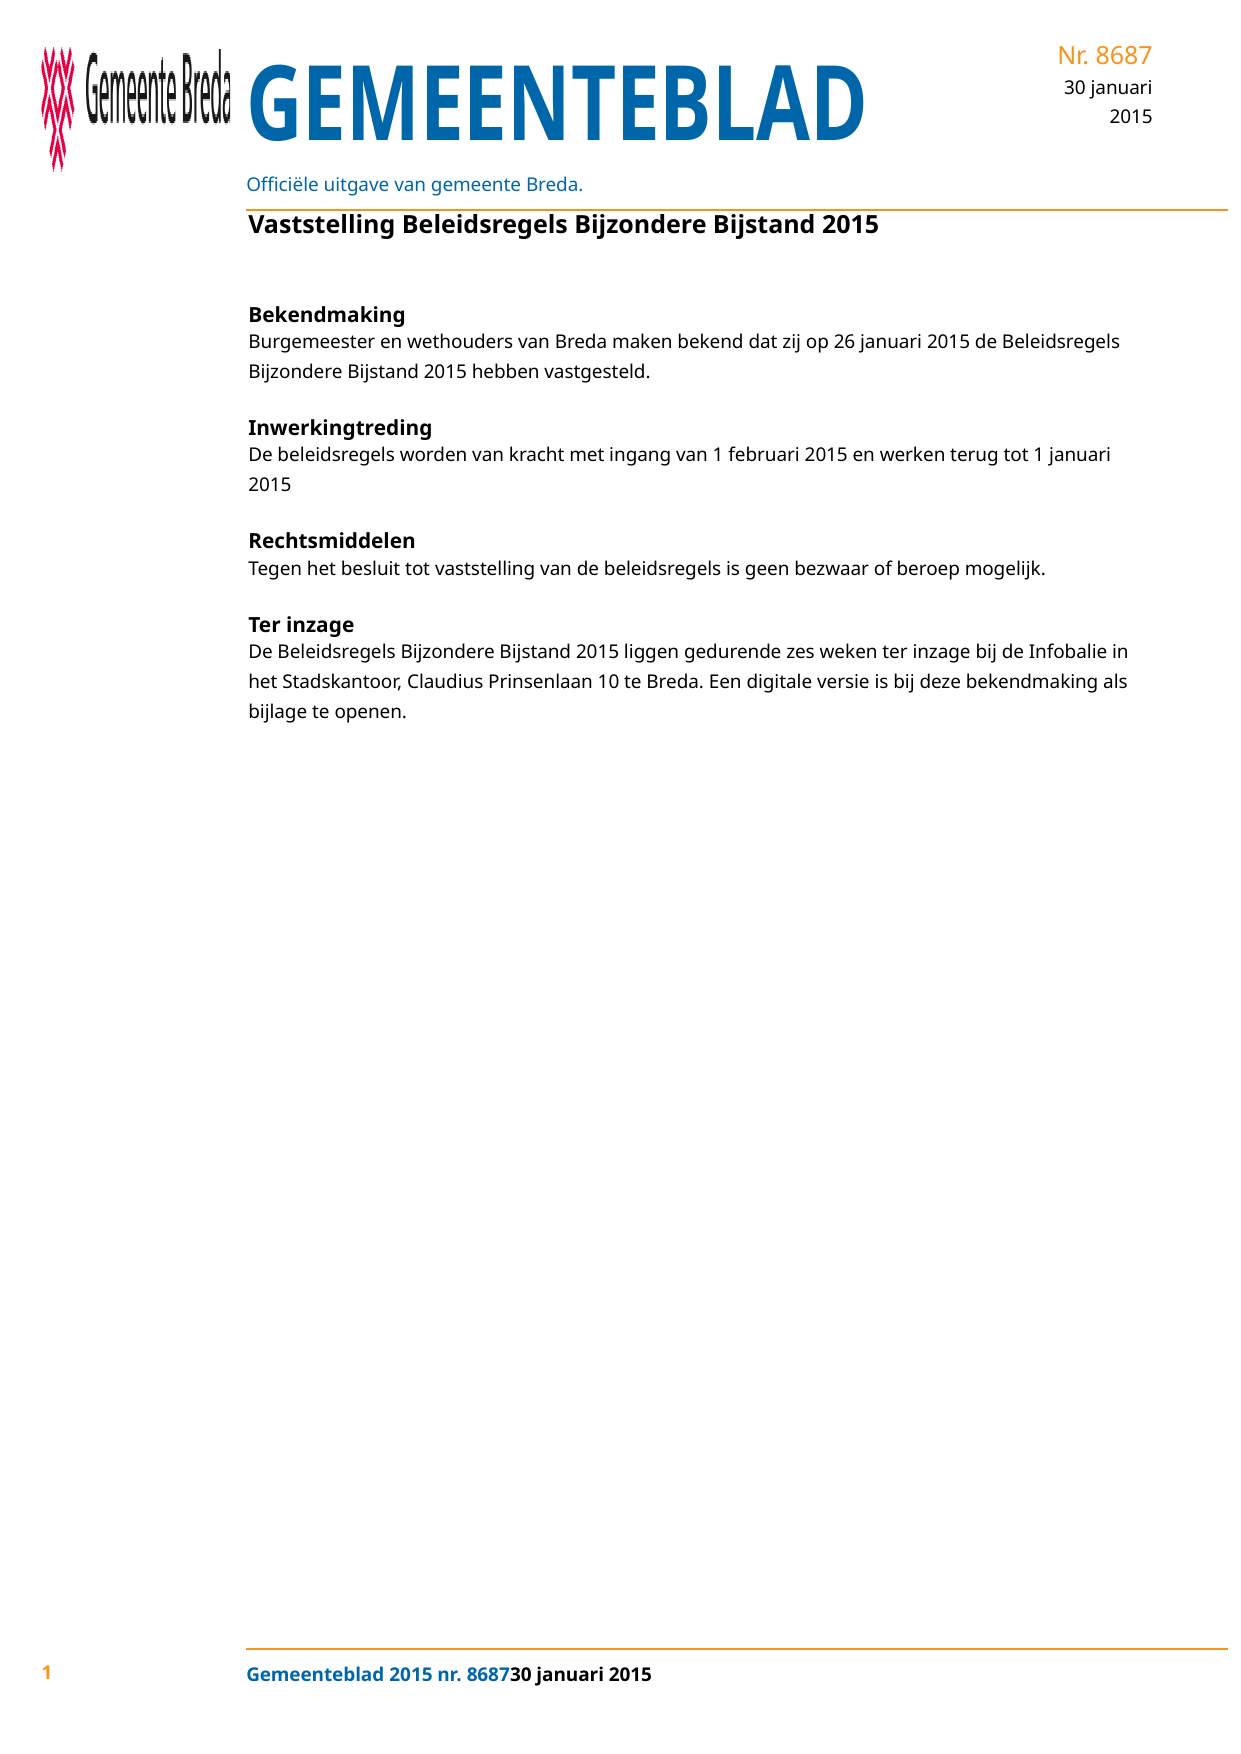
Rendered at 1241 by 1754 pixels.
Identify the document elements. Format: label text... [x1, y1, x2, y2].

picture [41, 47, 231, 172]
text Vaststelling Beleidsregels Bijzondere Bijstand 2015 [248, 211, 1152, 241]
text De Beleidsregels Bijzondere Bijstand 2015 liggen gedurende zes weken ter inzage bij de Infobalie in het Stadskantoor, Claudius Prinsenlaan 10 te Breda. Een digitale versie is bij deze bekendmaking als bijlage te openen. [248, 639, 1152, 724]
text Bekendmaking [248, 300, 1152, 328]
text Rechtsmiddelen [248, 527, 1152, 555]
text Ter inzage [248, 610, 1152, 639]
text Inwerkingtreding [248, 413, 1152, 442]
text Tegen het besluit tot vaststelling van de beleidsregels is geen bezwaar of beroep mogelijk. [248, 555, 1152, 581]
text De beleidsregels worden van kracht met ingang van 1 februari 2015 en werken terug tot 1 januari 2015 [248, 442, 1152, 497]
text Burgemeester en wethouders van Breda maken bekend dat zij op 26 januari 2015 de Beleidsregels Bijzondere Bijstand 2015 hebben vastgesteld. [248, 328, 1152, 384]
